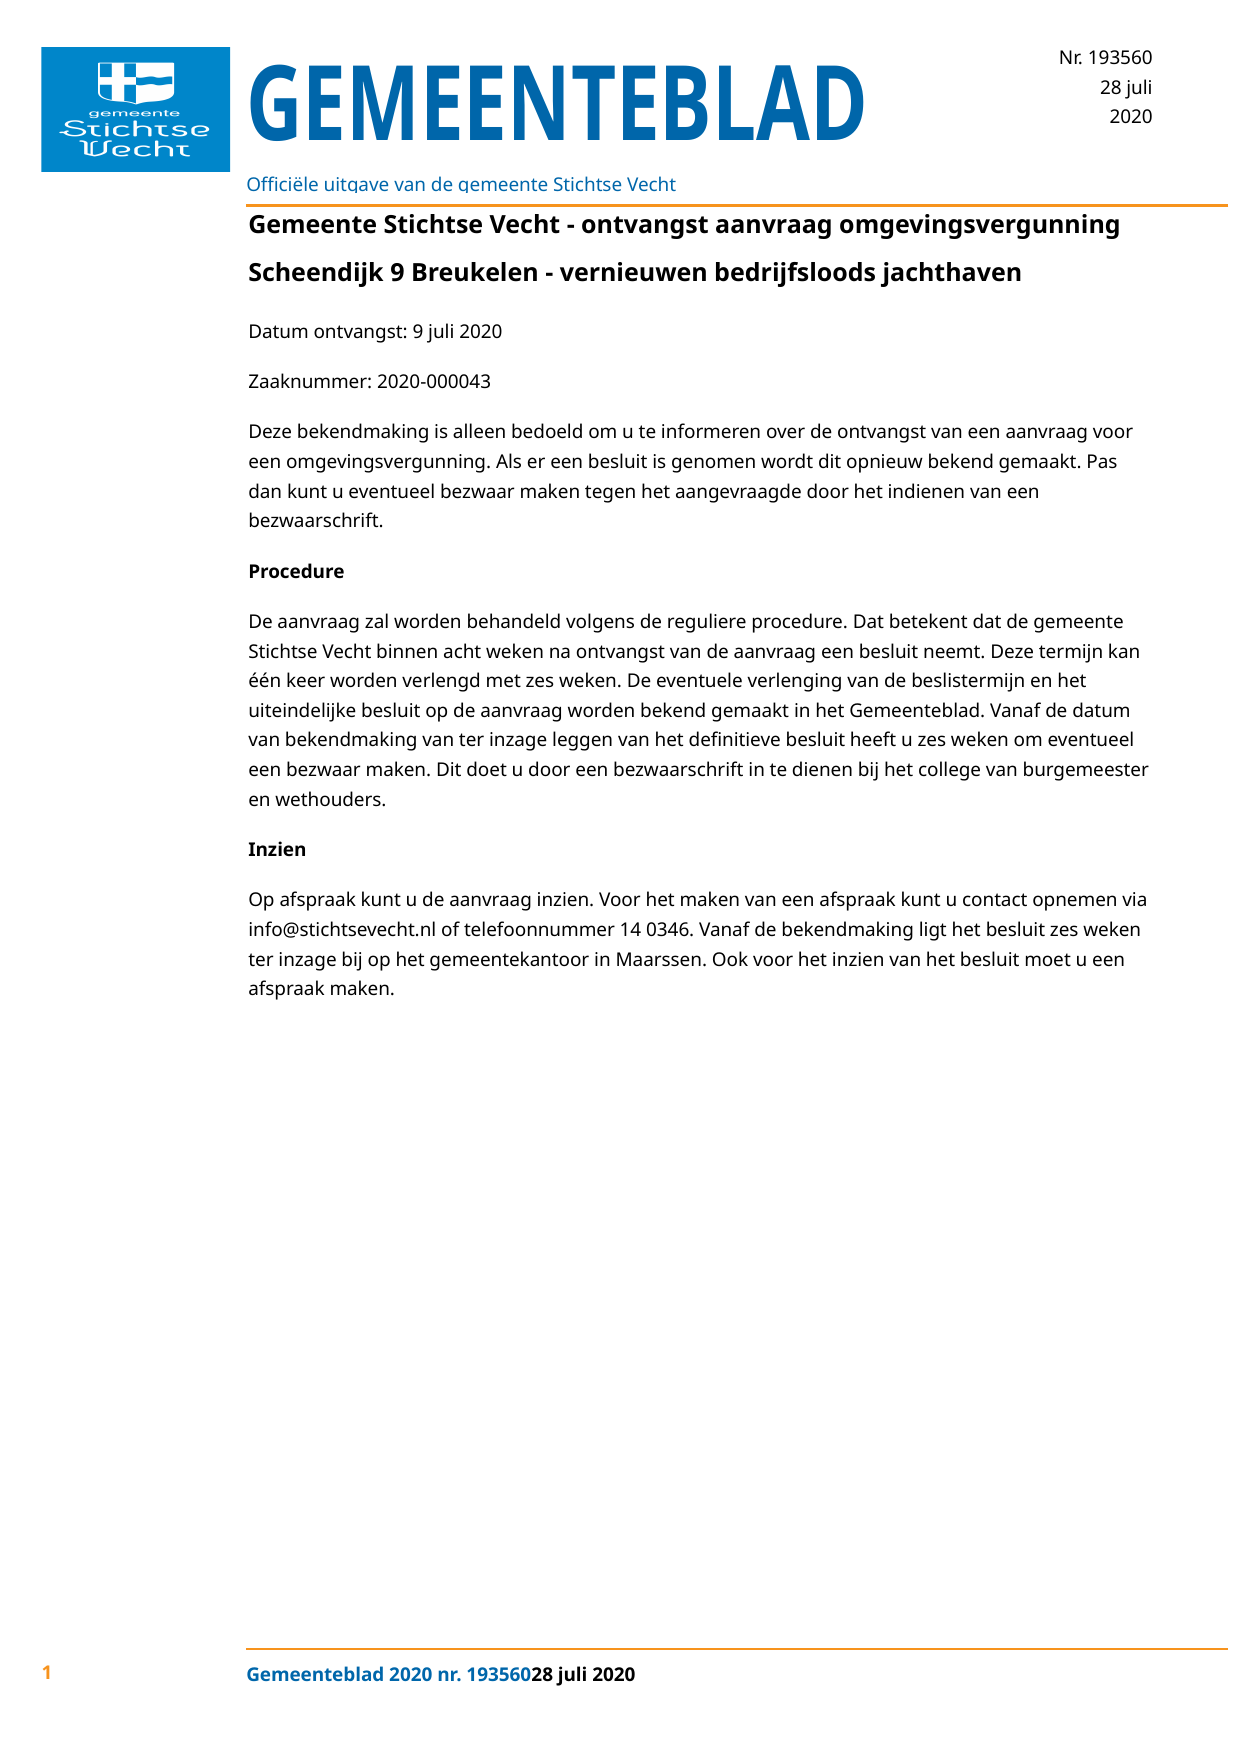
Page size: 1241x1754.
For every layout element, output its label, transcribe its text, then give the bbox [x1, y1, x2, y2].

picture [99, 63, 135, 101]
text Zaaknummer: 2020-000043 [248, 368, 1152, 394]
text Inzien [248, 836, 1152, 862]
text Datum ontvangst: 9 juli 2020 [248, 318, 1152, 344]
text Procedure [248, 558, 1152, 584]
text De aanvraag zal worden behandeld volgens de reguliere procedure. Dat betekent dat de gemeente Stichtse Vecht binnen acht weken na ontvangst van de aanvraag een besluit neemt. Deze termijn kan één keer worden verlengd met zes weken. De eventuele verlenging van de beslistermijn en het uiteindelijke besluit op de aanvraag worden bekend gemaakt in het Gemeenteblad. Vanaf de datum van bekendmaking van ter inzage leggen van het definitieve besluit heeft u zes weken om eventueel een bezwaar maken. Dit doet u door een bezwaarschrift in te dienen bij het college van burgemeester en wethouders. [248, 608, 1152, 812]
text Gemeente Stichtse Vecht - ontvangst aanvraag omgevingsvergunning Scheendijk 9 Breukelen - vernieuwen bedrijfsloods jachthaven [248, 207, 1152, 288]
text Op afspraak kunt u de aanvraag inzien. Voor het maken van een afspraak kunt u contact opnemen via info@stichtsevecht.nl of telefoonnummer 14 0346. Vanaf de bekendmaking ligt het besluit zes weken ter inzage bij op het gemeentekantoor in Maarssen. Ook voor het inzien van het besluit moet u een afspraak maken. [248, 887, 1152, 1001]
picture [137, 63, 174, 103]
text Deze bekendmaking is alleen bedoeld om u te informeren over de ontvangst van een aanvraag voor een omgevingsvergunning. Als er een besluit is genomen wordt dit opnieuw bekend gemaakt. Pas dan kunt u eventueel bezwaar maken tegen het aangevraagde door het indienen van een bezwaarschrift. [248, 419, 1152, 533]
